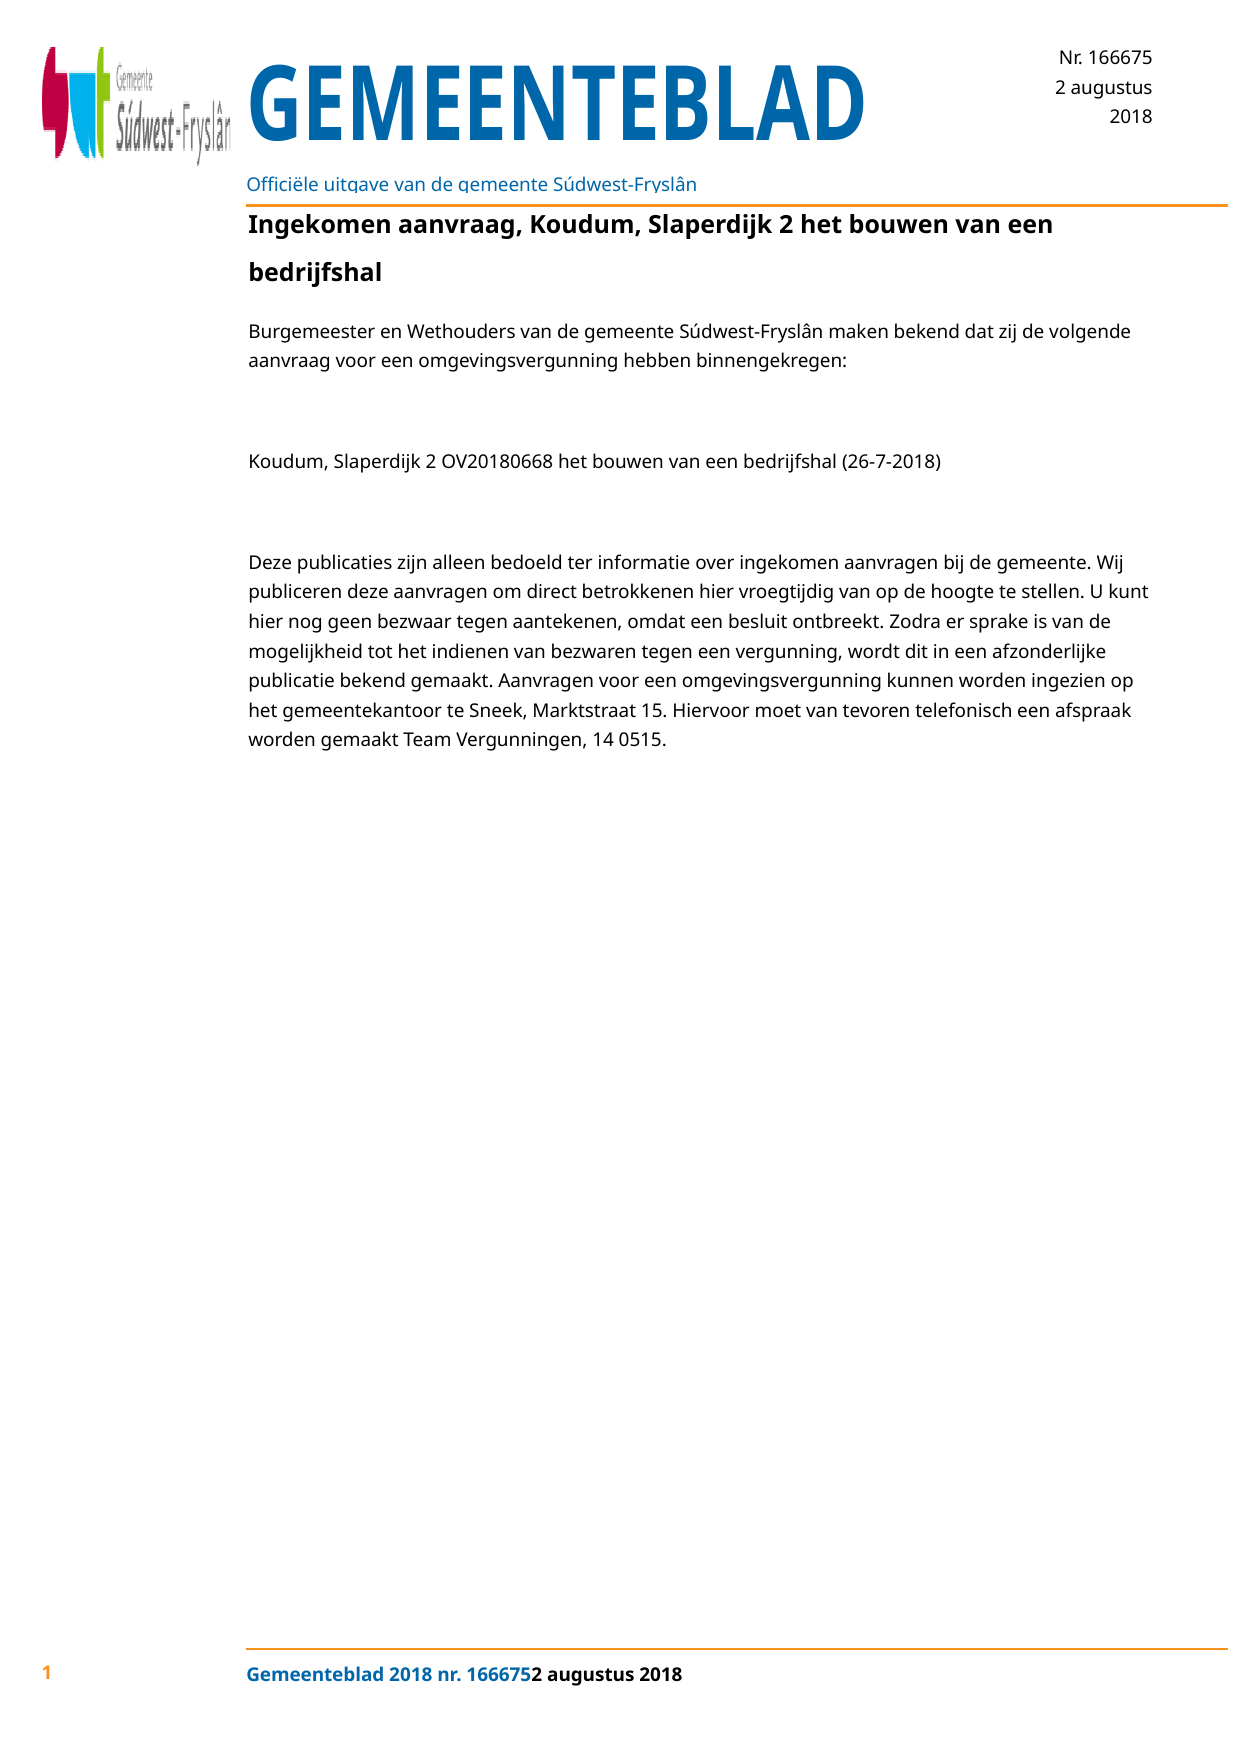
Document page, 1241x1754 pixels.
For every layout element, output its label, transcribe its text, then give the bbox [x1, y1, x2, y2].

text Burgemeester en Wethouders van de gemeente Súdwest-Fryslân maken bekend dat zij de volgende aanvraag voor een omgevingsvergunning hebben binnengekregen: [248, 318, 1152, 373]
text Koudum, Slaperdijk 2 OV20180668 het bouwen van een bedrijfshal (26-7-2018) [248, 448, 1152, 474]
text Ingekomen aanvraag, Koudum, Slaperdijk 2 het bouwen van een bedrijfshal [248, 207, 1152, 288]
text Deze publicaties zijn alleen bedoeld ter informatie over ingekomen aanvragen bij de gemeente. Wij publiceren deze aanvragen om direct betrokkenen hier vroegtijdig van op de hoogte te stellen. U kunt hier nog geen bezwaar tegen aantekenen, omdat een besluit ontbreekt. Zodra er sprake is van de mogelijkheid tot het indienen van bezwaren tegen een vergunning, wordt dit in een afzonderlijke publicatie bekend gemaakt. Aanvragen voor een omgevingsvergunning kunnen worden ingezien op het gemeentekantoor te Sneek, Marktstraat 15. Hiervoor moet van tevoren telefonisch een afspraak worden gemaakt Team Vergunningen, 14 0515. [248, 549, 1152, 752]
picture [41, 47, 231, 172]
